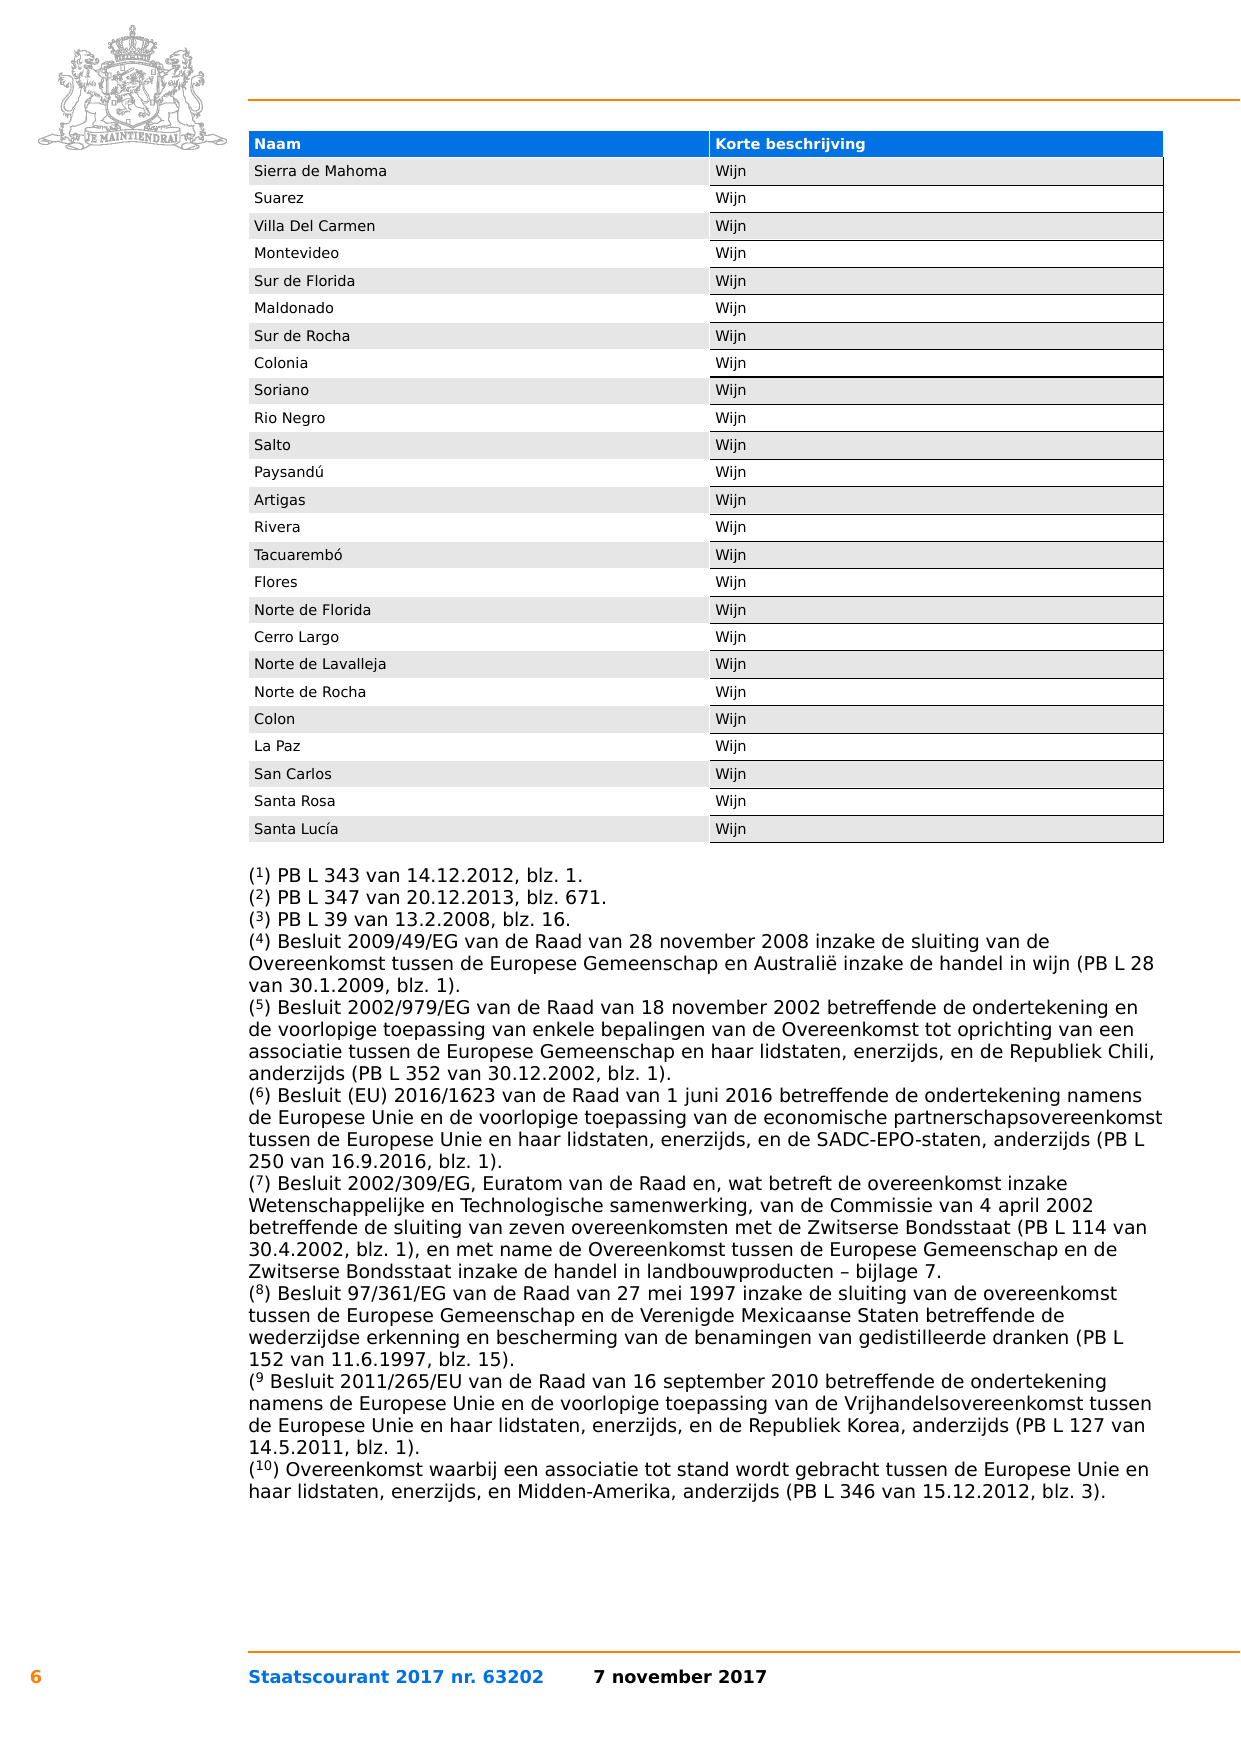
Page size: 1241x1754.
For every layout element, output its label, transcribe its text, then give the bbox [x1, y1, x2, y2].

table_cell Villa Del Carmen [249, 213, 709, 239]
table_cell Salto [249, 432, 709, 459]
text (6) Besluit (EU) 2016/1623 van de Raad van 1 juni 2016 betreffende de ondertekening namens de Europese Unie en de voorlopige toepassing van de economische partnerschapsovereenkomst tussen de Europese Unie en haar lidstaten, enerzijds, en de SADC-EPO-staten, anderzijds (PB L 250 van 16.9.2016, blz. 1). [248, 1085, 1163, 1173]
table_cell Wijn [710, 515, 1163, 541]
table_cell Wijn [710, 569, 1163, 596]
table_cell Wijn [710, 158, 1163, 185]
table_cell Wijn [710, 323, 1163, 349]
text (10) Overeenkomst waarbij een associatie tot stand wordt gebracht tussen de Europese Unie en haar lidstaten, enerzijds, en Midden-Amerika, anderzijds (PB L 346 van 15.12.2012, blz. 3). [248, 1458, 1163, 1502]
table_cell Suarez [249, 186, 709, 212]
text (9 Besluit 2011/265/EU van de Raad van 16 september 2010 betreffende de ondertekening namens de Europese Unie en de voorlopige toepassing van de Vrijhandelsovereenkomst tussen de Europese Unie en haar lidstaten, enerzijds, en de Republiek Korea, anderzijds (PB L 127 van 14.5.2011, blz. 1). [248, 1371, 1163, 1458]
text (5) Besluit 2002/979/EG van de Raad van 18 november 2002 betreffende de ondertekening en de voorlopige toepassing van enkele bepalingen van de Overeenkomst tot oprichting van een associatie tussen de Europese Gemeenschap en haar lidstaten, enerzijds, en de Republiek Chili, anderzijds (PB L 352 van 30.12.2002, blz. 1). [248, 997, 1163, 1085]
table_cell Santa Lucía [249, 816, 709, 842]
table_cell Wijn [710, 460, 1163, 486]
table_header Naam [249, 131, 709, 157]
table_cell Wijn [710, 734, 1163, 760]
table_cell Rivera [249, 515, 709, 541]
table_cell Sur de Florida [249, 268, 709, 294]
table_cell Sierra de Mahoma [249, 158, 709, 185]
table_cell Wijn [710, 487, 1163, 513]
table_cell Norte de Lavalleja [249, 651, 709, 678]
table_cell Wijn [710, 186, 1163, 212]
table_cell Flores [249, 569, 709, 596]
table_cell Norte de Florida [249, 597, 709, 623]
table_cell Sur de Rocha [249, 323, 709, 349]
table_cell Wijn [710, 706, 1163, 733]
table_cell Wijn [710, 679, 1163, 705]
text (7) Besluit 2002/309/EG, Euratom van de Raad en, wat betreft de overeenkomst inzake Wetenschappelijke en Technologische samenwerking, van de Commissie van 4 april 2002 betreffende de sluiting van zeven overeenkomsten met de Zwitserse Bondsstaat (PB L 114 van 30.4.2002, blz. 1), en met name de Overeenkomst tussen de Europese Gemeenschap en de Zwitserse Bondsstaat inzake de handel in landbouwproducten – bijlage 7. [248, 1173, 1163, 1283]
table_cell Wijn [710, 405, 1163, 431]
table_header Korte beschrijving [710, 131, 1163, 157]
text (2) PB L 347 van 20.12.2013, blz. 671. [248, 887, 1163, 909]
table_cell Norte de Rocha [249, 679, 709, 705]
table_cell Wijn [710, 432, 1163, 459]
table_cell Rio Negro [249, 405, 709, 431]
table_cell Wijn [710, 542, 1163, 568]
table_cell Wijn [710, 761, 1163, 787]
table_cell Wijn [710, 378, 1163, 404]
table_cell Wijn [710, 350, 1163, 376]
table_cell Wijn [710, 295, 1163, 322]
table_cell Wijn [710, 789, 1163, 815]
table_cell Soriano [249, 378, 709, 404]
picture [38, 25, 227, 150]
table_cell San Carlos [249, 761, 709, 787]
table_cell Wijn [710, 624, 1163, 650]
table_cell La Paz [249, 734, 709, 760]
table_cell Artigas [249, 487, 709, 513]
text (3) PB L 39 van 13.2.2008, blz. 16. [248, 909, 1163, 931]
text (8) Besluit 97/361/EG van de Raad van 27 mei 1997 inzake de sluiting van de overeenkomst tussen de Europese Gemeenschap en de Verenigde Mexicaanse Staten betreffende de wederzijdse erkenning en bescherming van de benamingen van gedistilleerde dranken (PB L 152 van 11.6.1997, blz. 15). [248, 1283, 1163, 1371]
table_cell Cerro Largo [249, 624, 709, 650]
table_cell Santa Rosa [249, 789, 709, 815]
table_cell Wijn [710, 816, 1163, 842]
table_cell Wijn [710, 241, 1163, 267]
table_cell Colonia [249, 350, 709, 376]
table_cell Tacuarembó [249, 542, 709, 568]
table_cell Wijn [710, 651, 1163, 678]
table_cell Maldonado [249, 295, 709, 322]
text (1) PB L 343 van 14.12.2012, blz. 1. [248, 865, 1163, 887]
table_cell Wijn [710, 597, 1163, 623]
table_cell Colon [249, 706, 709, 733]
table_cell Wijn [710, 213, 1163, 239]
table_cell Paysandú [249, 460, 709, 486]
table_cell Wijn [710, 268, 1163, 294]
table_cell Montevideo [249, 241, 709, 267]
text (4) Besluit 2009/49/EG van de Raad van 28 november 2008 inzake de sluiting van de Overeenkomst tussen de Europese Gemeenschap en Australië inzake de handel in wijn (PB L 28 van 30.1.2009, blz. 1). [248, 931, 1163, 997]
